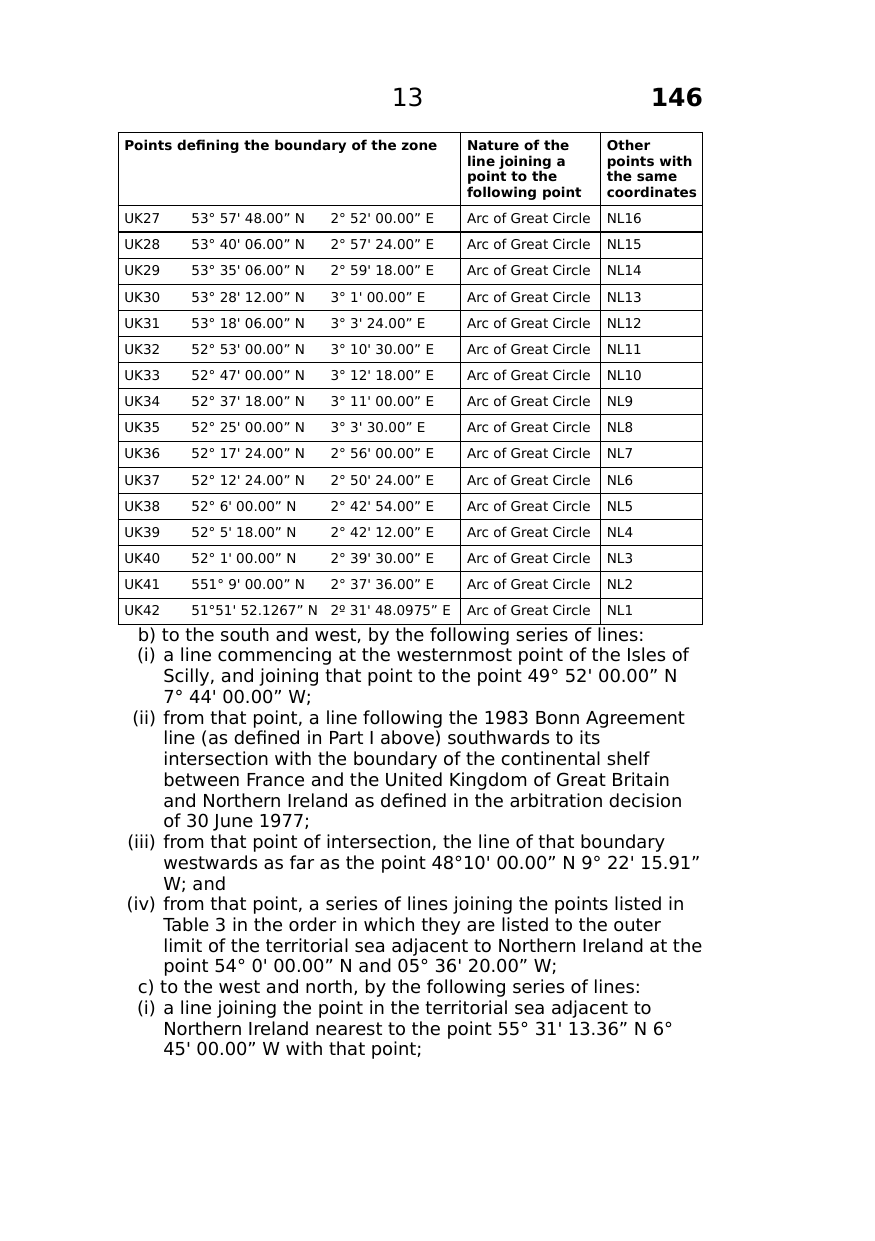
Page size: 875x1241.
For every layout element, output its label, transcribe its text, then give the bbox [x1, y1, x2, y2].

table_cell 3° 12' 18.00” E [324, 363, 460, 388]
table_cell 2° 42' 12.00” E [324, 520, 460, 545]
table_cell UK35 [119, 415, 185, 441]
table_cell NL12 [601, 311, 702, 336]
table_cell Arc of Great Circle [461, 389, 600, 414]
table_header Nature of the line joining a point to the following point [461, 133, 600, 205]
table_cell NL10 [601, 363, 702, 388]
table_cell Arc of Great Circle [461, 520, 600, 545]
table_cell NL11 [601, 337, 702, 362]
table_cell Arc of Great Circle [461, 259, 600, 284]
table_cell 2° 59' 18.00” E [324, 259, 460, 284]
table_cell 2° 37' 36.00” E [324, 572, 460, 597]
table_cell UK41 [119, 572, 185, 597]
table_cell 3° 11' 00.00” E [324, 389, 460, 414]
table_cell 2° 56' 00.00” E [324, 442, 460, 467]
table_cell Arc of Great Circle [461, 206, 600, 231]
table_cell NL7 [601, 442, 702, 467]
table_cell UK33 [119, 363, 185, 388]
table_cell UK31 [119, 311, 185, 336]
text c) to the west and north, by the following series of lines: [118, 977, 703, 998]
table_cell 52° 47' 00.00” N [185, 363, 324, 388]
table_cell 2° 50' 24.00” E [324, 468, 460, 493]
table_cell UK28 [119, 233, 185, 257]
table_cell UK30 [119, 285, 185, 310]
table_cell NL14 [601, 259, 702, 284]
table_cell 3° 10' 30.00” E [324, 337, 460, 362]
text (i) a line joining the point in the territorial sea adjacent to Northern Ireland nearest to the point 55° 31' 13.36” N 6° 45' 00.00” W with that point; [118, 998, 703, 1060]
table_cell 3° 1' 00.00” E [324, 285, 460, 310]
table_cell NL5 [601, 494, 702, 519]
table_cell UK32 [119, 337, 185, 362]
table_cell UK38 [119, 494, 185, 519]
table_header Points defining the boundary of the zone [119, 133, 460, 205]
table_cell NL4 [601, 520, 702, 545]
table_cell NL6 [601, 468, 702, 493]
table_cell 551° 9' 00.00” N [185, 572, 324, 597]
table_cell 2º 31' 48.0975” E [324, 599, 460, 623]
table_cell 53° 40' 06.00” N [185, 233, 324, 257]
table_cell Arc of Great Circle [461, 468, 600, 493]
table_cell Arc of Great Circle [461, 442, 600, 467]
table_cell UK37 [119, 468, 185, 493]
table_cell 3° 3' 24.00” E [324, 311, 460, 336]
table_cell Arc of Great Circle [461, 572, 600, 597]
table_cell 53° 57' 48.00” N [185, 206, 324, 231]
table_cell UK27 [119, 206, 185, 231]
table_cell 53° 18' 06.00” N [185, 311, 324, 336]
table_cell UK36 [119, 442, 185, 467]
table_cell 53° 28' 12.00” N [185, 285, 324, 310]
table_cell NL9 [601, 389, 702, 414]
table_cell 52° 53' 00.00” N [185, 337, 324, 362]
text (ii) from that point, a line following the 1983 Bonn Agreement line (as defined in Part I above) southwards to its intersection with the boundary of the continental shelf between France and the United Kingdom of Great Britain and Northern Ireland as defined in the arbitration decision of 30 June 1977; [118, 707, 703, 832]
table_cell UK29 [119, 259, 185, 284]
table_cell 2° 39' 30.00” E [324, 546, 460, 571]
table_cell UK34 [119, 389, 185, 414]
table_cell Arc of Great Circle [461, 285, 600, 310]
table_cell 51°51' 52.1267” N [185, 599, 324, 623]
table_cell Arc of Great Circle [461, 599, 600, 623]
table_cell 2° 42' 54.00” E [324, 494, 460, 519]
text (i) a line commencing at the westernmost point of the Isles of Scilly, and joining that point to the point 49° 52' 00.00” N 7° 44' 00.00” W; [118, 645, 703, 707]
table_cell NL16 [601, 206, 702, 231]
table_cell UK40 [119, 546, 185, 571]
table_cell NL1 [601, 599, 702, 623]
table_cell UK42 [119, 599, 185, 623]
table_cell 52° 37' 18.00” N [185, 389, 324, 414]
table_cell NL8 [601, 415, 702, 441]
table_cell 52° 6' 00.00” N [185, 494, 324, 519]
table_cell NL2 [601, 572, 702, 597]
table_cell 52° 25' 00.00” N [185, 415, 324, 441]
table_cell 52° 12' 24.00” N [185, 468, 324, 493]
text (iv) from that point, a series of lines joining the points listed in Table 3 in the order in which they are listed to the outer limit of the territorial sea adjacent to Northern Ireland at the point 54° 0' 00.00” N and 05° 36' 20.00” W; [118, 894, 703, 977]
table_cell NL15 [601, 233, 702, 257]
table_cell Arc of Great Circle [461, 494, 600, 519]
table_cell 52° 1' 00.00” N [185, 546, 324, 571]
text (iii) from that point of intersection, the line of that boundary westwards as far as the point 48°10' 00.00” N 9° 22' 15.91” W; and [118, 832, 703, 894]
table_cell Arc of Great Circle [461, 363, 600, 388]
text b) to the south and west, by the following series of lines: [118, 625, 703, 645]
table_cell Arc of Great Circle [461, 337, 600, 362]
table_cell 52° 5' 18.00” N [185, 520, 324, 545]
table_cell 53° 35' 06.00” N [185, 259, 324, 284]
table_cell NL3 [601, 546, 702, 571]
table_cell 3° 3' 30.00” E [324, 415, 460, 441]
table_cell 52° 17' 24.00” N [185, 442, 324, 467]
table_cell Arc of Great Circle [461, 546, 600, 571]
table_cell Arc of Great Circle [461, 311, 600, 336]
table_header Other points with the same coordinates [601, 133, 702, 205]
table_cell 2° 57' 24.00” E [324, 233, 460, 257]
table_cell Arc of Great Circle [461, 233, 600, 257]
table_cell UK39 [119, 520, 185, 545]
table_cell 2° 52' 00.00” E [324, 206, 460, 231]
table_cell NL13 [601, 285, 702, 310]
table_cell Arc of Great Circle [461, 415, 600, 441]
